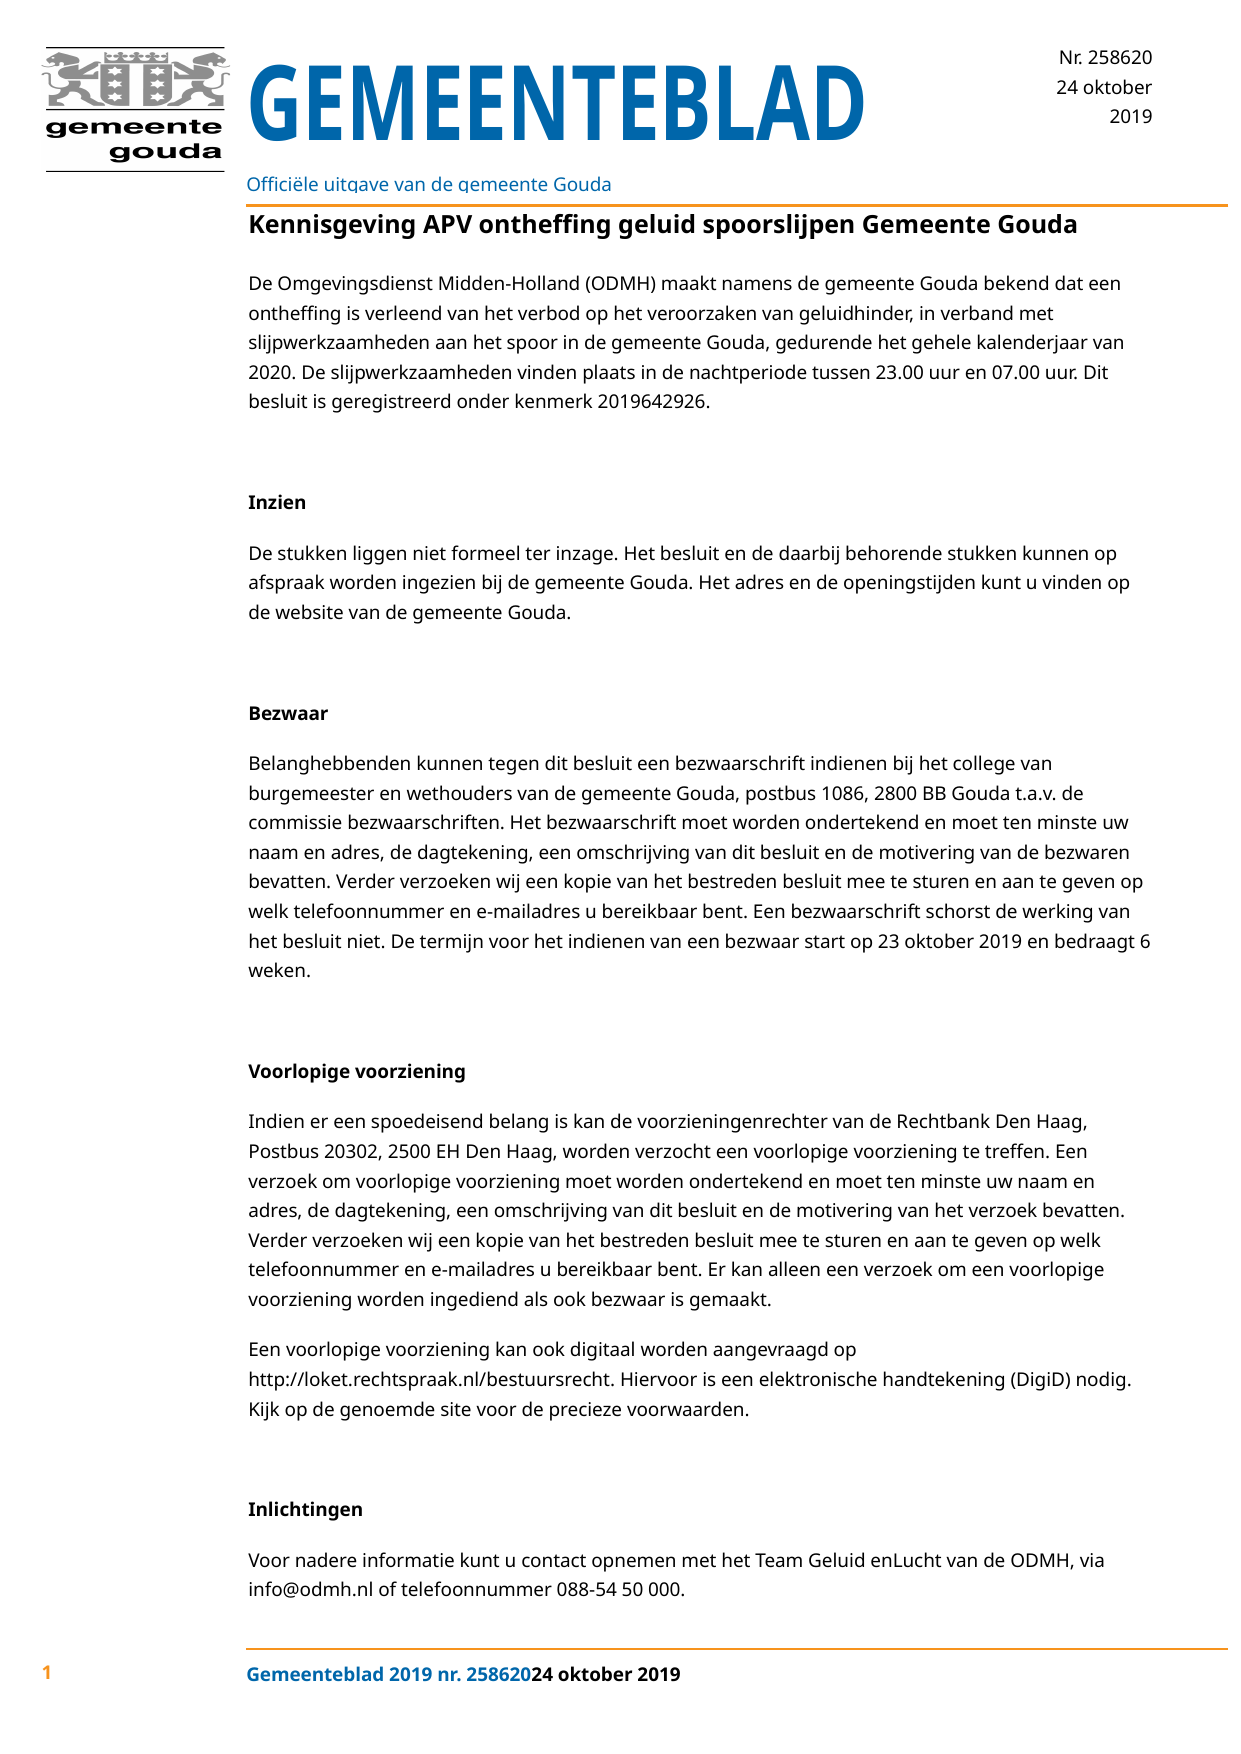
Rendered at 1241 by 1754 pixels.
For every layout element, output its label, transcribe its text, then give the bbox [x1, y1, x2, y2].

picture [41, 47, 231, 172]
text Inzien [248, 489, 1152, 515]
text De Omgevingsdienst Midden-Holland (ODMH) maakt namens de gemeente Gouda bekend dat een ontheffing is verleend van het verbod op het veroorzaken van geluidhinder, in verband met slijpwerkzaamheden aan het spoor in de gemeente Gouda, gedurende het gehele kalenderjaar van 2020. De slijpwerkzaamheden vinden plaats in de nachtperiode tussen 23.00 uur en 07.00 uur. Dit besluit is geregistreerd onder kenmerk 2019642926. [248, 270, 1152, 414]
text Voorlopige voorziening [248, 1058, 1152, 1084]
text Inlichtingen [248, 1497, 1152, 1522]
text De stukken liggen niet formeel ter inzage. Het besluit en de daarbij behorende stukken kunnen op afspraak worden ingezien bij de gemeente Gouda. Het adres en de openingstijden kunt u vinden op de website van de gemeente Gouda. [248, 540, 1152, 625]
text Belanghebbenden kunnen tegen dit besluit een bezwaarschrift indienen bij het college van burgemeester en wethouders van de gemeente Gouda, postbus 1086, 2800 BB Gouda t.a.v. de commissie bezwaarschriften. Het bezwaarschrift moet worden ondertekend en moet ten minste uw naam en adres, de dagtekening, een omschrijving van dit besluit en de motivering van de bezwaren bevatten. Verder verzoeken wij een kopie van het bestreden besluit mee te sturen en aan te geven op welk telefoonnummer en e-mailadres u bereikbaar bent. Een bezwaarschrift schorst de werking van het besluit niet. De termijn voor het indienen van een bezwaar start op 23 oktober 2019 en bedraagt 6 weken. [248, 750, 1152, 983]
text Een voorlopige voorziening kan ook digitaal worden aangevraagd op http://loket.rechtspraak.nl/bestuursrecht. Hiervoor is een elektronische handtekening (DigiD) nodig. Kijk op de genoemde site voor de precieze voorwaarden. [248, 1337, 1152, 1421]
text Voor nadere informatie kunt u contact opnemen met het Team Geluid enLucht van de ODMH, via info@odmh.nl of telefoonnummer 088-54 50 000. [248, 1547, 1152, 1602]
text Bezwaar [248, 700, 1152, 726]
text Kennisgeving APV ontheffing geluid spoorslijpen Gemeente Gouda [248, 207, 1152, 241]
text Indien er een spoedeisend belang is kan de voorzieningenrechter van de Rechtbank Den Haag, Postbus 20302, 2500 EH Den Haag, worden verzocht een voorlopige voorziening te treffen. Een verzoek om voorlopige voorziening moet worden ondertekend en moet ten minste uw naam en adres, de dagtekening, een omschrijving van dit besluit en de motivering van het verzoek bevatten. Verder verzoeken wij een kopie van het bestreden besluit mee te sturen en aan te geven op welk telefoonnummer en e-mailadres u bereikbaar bent. Er kan alleen een verzoek om een voorlopige voorziening worden ingediend als ook bezwaar is gemaakt. [248, 1109, 1152, 1312]
